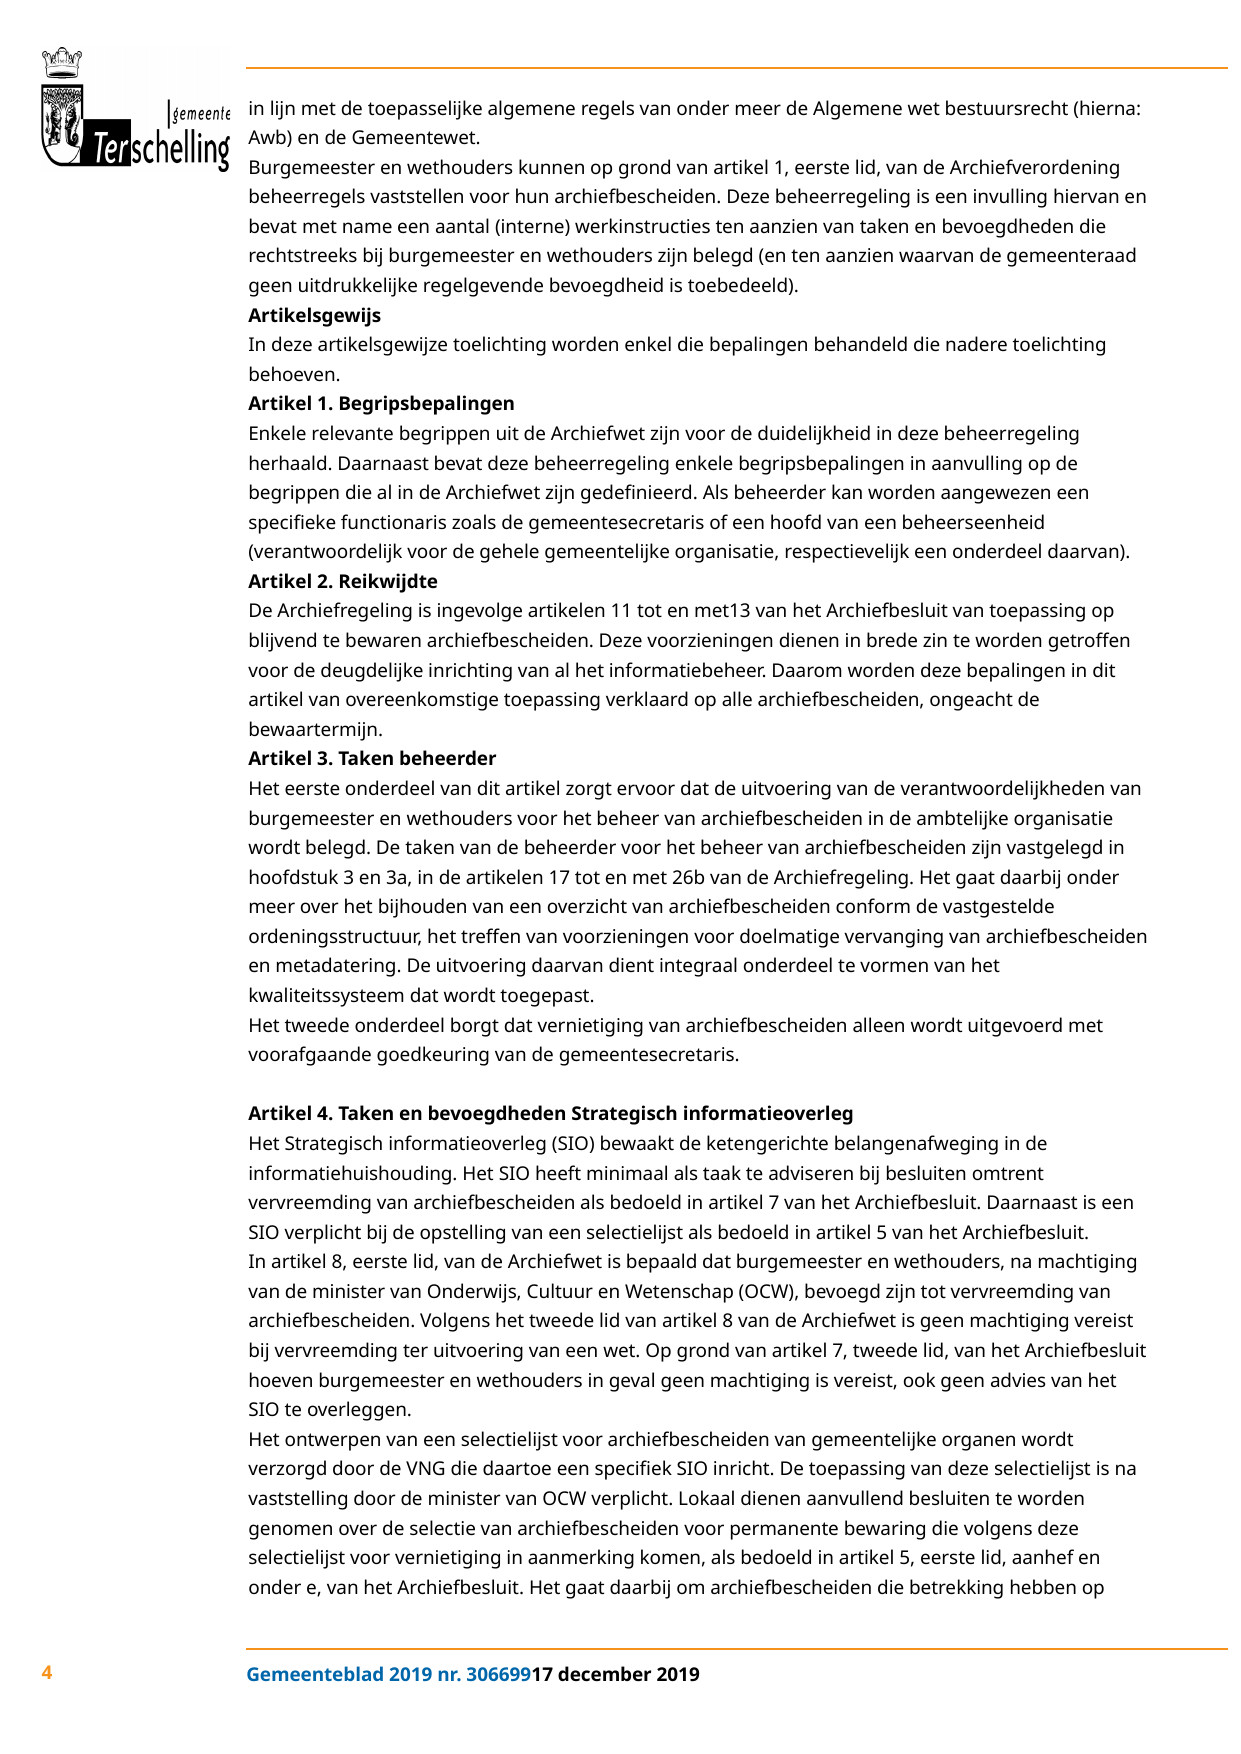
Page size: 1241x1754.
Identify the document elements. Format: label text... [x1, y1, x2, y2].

text Het tweede onderdeel borgt dat vernietiging van archiefbescheiden alleen wordt uitgevoerd met voorafgaande goedkeuring van de gemeentesecretaris. [248, 1012, 1152, 1067]
text Het Strategisch informatieoverleg (SIO) bewaakt de ketengerichte belangenafweging in de informatiehuishouding. Het SIO heeft minimaal als taak te adviseren bij besluiten omtrent vervreemding van archiefbescheiden als bedoeld in artikel 7 van het Archiefbesluit. Daarnaast is een SIO verplicht bij de opstelling van een selectielijst als bedoeld in artikel 5 van het Archiefbesluit. [248, 1130, 1152, 1245]
text Artikelsgewijs [248, 302, 1152, 328]
text Burgemeester en wethouders kunnen op grond van artikel 1, eerste lid, van de Archiefverordening beheerregels vaststellen voor hun archiefbescheiden. Deze beheerregeling is een invulling hiervan en bevat met name een aantal (interne) werkinstructies ten aanzien van taken en bevoegdheden die rechtstreeks bij burgemeester en wethouders zijn belegd (en ten aanzien waarvan de gemeenteraad geen uitdrukkelijke regelgevende bevoegdheid is toebedeeld). [248, 154, 1152, 298]
text Artikel 3. Taken beheerder [248, 746, 1152, 771]
text Artikel 4. Taken en bevoegdheden Strategisch informatieoverleg [248, 1101, 1152, 1126]
text In deze artikelsgewijze toelichting worden enkel die bepalingen behandeld die nadere toelichting behoeven. [248, 331, 1152, 387]
text in lijn met de toepasselijke algemene regels van onder meer de Algemene wet bestuursrecht (hierna: Awb) en de Gemeentewet. [248, 95, 1152, 150]
text Het ontwerpen van een selectielijst voor archiefbescheiden van gemeentelijke organen wordt verzorgd door de VNG die daartoe een specifiek SIO inricht. De toepassing van deze selectielijst is na vaststelling door de minister van OCW verplicht. Lokaal dienen aanvullend besluiten te worden genomen over de selectie van archiefbescheiden voor permanente bewaring die volgens deze selectielijst voor vernietiging in aanmerking komen, als bedoeld in artikel 5, eerste lid, aanhef en onder e, van het Archiefbesluit. Het gaat daarbij om archiefbescheiden die betrekking hebben op [248, 1426, 1152, 1600]
text In artikel 8, eerste lid, van de Archiefwet is bepaald dat burgemeester en wethouders, na machtiging van de minister van Onderwijs, Cultuur en Wetenschap (OCW), bevoegd zijn tot vervreemding van archiefbescheiden. Volgens het tweede lid van artikel 8 van de Archiefwet is geen machtiging vereist bij vervreemding ter uitvoering van een wet. Op grond van artikel 7, tweede lid, van het Archiefbesluit hoeven burgemeester en wethouders in geval geen machtiging is vereist, ook geen advies van het SIO te overleggen. [248, 1248, 1152, 1422]
text Artikel 1. Begripsbepalingen [248, 391, 1152, 416]
text Artikel 2. Reikwijdte [248, 568, 1152, 594]
text Het eerste onderdeel van dit artikel zorgt ervoor dat de uitvoering van de verantwoordelijkheden van burgemeester en wethouders voor het beheer van archiefbescheiden in de ambtelijke organisatie wordt belegd. De taken van de beheerder voor het beheer van archiefbescheiden zijn vastgelegd in hoofdstuk 3 en 3a, in de artikelen 17 tot en met 26b van de Archiefregeling. Het gaat daarbij onder meer over het bijhouden van een overzicht van archiefbescheiden conform de vastgestelde ordeningsstructuur, het treffen van voorzieningen voor doelmatige vervanging van archiefbescheiden en metadatering. De uitvoering daarvan dient integraal onderdeel te vormen van het kwaliteitssysteem dat wordt toegepast. [248, 775, 1152, 1008]
text Enkele relevante begrippen uit de Archiefwet zijn voor de duidelijkheid in deze beheerregeling herhaald. Daarnaast bevat deze beheerregeling enkele begripsbepalingen in aanvulling op de begrippen die al in de Archiefwet zijn gedefinieerd. Als beheerder kan worden aangewezen een specifieke functionaris zoals de gemeentesecretaris of een hoofd van een beheerseenheid (verantwoordelijk voor de gehele gemeentelijke organisatie, respectievelijk een onderdeel daarvan). [248, 420, 1152, 564]
text De Archiefregeling is ingevolge artikelen 11 tot en met13 van het Archiefbesluit van toepassing op blijvend te bewaren archiefbescheiden. Deze voorzieningen dienen in brede zin te worden getroffen voor de deugdelijke inrichting van al het informatiebeheer. Daarom worden deze bepalingen in dit artikel van overeenkomstige toepassing verklaard op alle archiefbescheiden, ongeacht de bewaartermijn. [248, 598, 1152, 742]
picture [41, 47, 231, 172]
